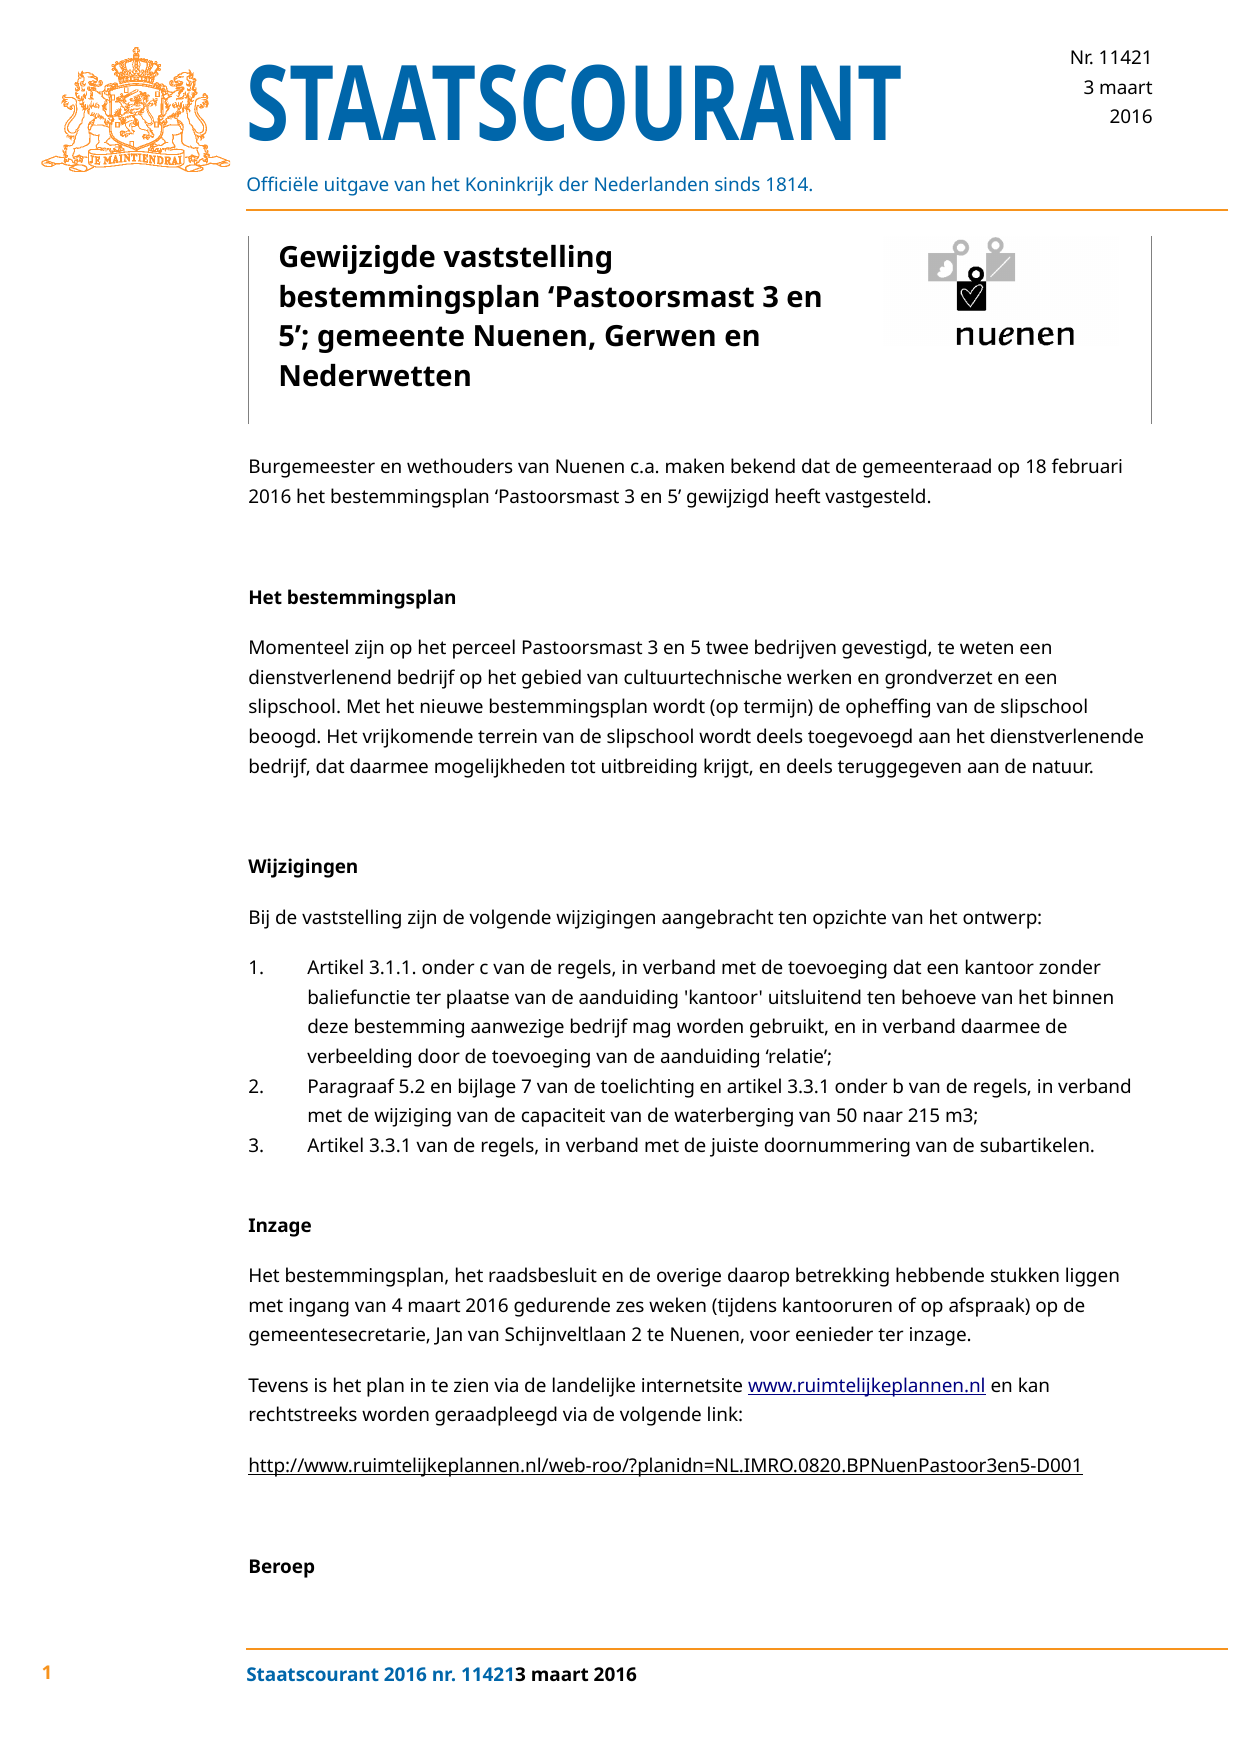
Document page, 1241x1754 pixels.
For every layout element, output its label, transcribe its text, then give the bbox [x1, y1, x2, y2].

list Artikel 3.3.1 van de regels, in verband met de juiste doornummering van de subartikelen. [248, 1132, 1152, 1158]
list Artikel 3.1.1. onder c van de regels, in verband met de toevoeging dat een kantoor zonder baliefunctie ter plaatse van de aanduiding 'kantoor' uitsluitend ten behoeve van het binnen deze bestemming aanwezige bedrijf mag worden gebruikt, en in verband daarmee de verbeelding door de toevoeging van de aanduiding ‘relatie’; [248, 954, 1152, 1069]
text Beroep [248, 1553, 1152, 1578]
picture [41, 47, 231, 172]
table_header Gewijzigde vaststelling bestemmingsplan ‘Pastoorsmast 3 en 5’; gemeente Nuenen, Gerwen en Nederwetten [249, 236, 850, 424]
text Inzage [248, 1212, 1152, 1238]
text Het bestemmingsplan, het raadsbesluit en de overige daarop betrekking hebbende stukken liggen met ingang van 4 maart 2016 gedurende zes weken (tijdens kantooruren of op afspraak) op de gemeentesecretarie, Jan van Schijnveltlaan 2 te Nuenen, voor eenieder ter inzage. [248, 1262, 1152, 1347]
picture [882, 236, 1119, 346]
list Paragraaf 5.2 en bijlage 7 van de toelichting en artikel 3.3.1 onder b van de regels, in verband met de wijziging van de capaciteit van de waterberging van 50 naar 215 m3; [248, 1073, 1152, 1128]
table_header [850, 236, 1151, 424]
text Tevens is het plan in te zien via de landelijke internetsite www.ruimtelijkeplannen.nl en kan rechtstreeks worden geraadpleegd via de volgende link: [248, 1372, 1152, 1427]
text Burgemeester en wethouders van Nuenen c.a. maken bekend dat de gemeenteraad op 18 februari 2016 het bestemmingsplan ‘Pastoorsmast 3 en 5’ gewijzigd heeft vastgesteld. [248, 454, 1152, 509]
text Momenteel zijn op het perceel Pastoorsmast 3 en 5 twee bedrijven gevestigd, te weten een dienstverlenend bedrijf op het gebied van cultuurtechnische werken en grondverzet en een slipschool. Met het nieuwe bestemmingsplan wordt (op termijn) de opheffing van de slipschool beoogd. Het vrijkomende terrein van de slipschool wordt deels toegevoegd aan het dienstverlenende bedrijf, dat daarmee mogelijkheden tot uitbreiding krijgt, en deels teruggegeven aan de natuur. [248, 634, 1152, 778]
text Bij de vaststelling zijn de volgende wijzigingen aangebracht ten opzichte van het ontwerp: [248, 904, 1152, 930]
text Het bestemmingsplan [248, 584, 1152, 610]
text Wijzigingen [248, 854, 1152, 879]
text http://www.ruimtelijkeplannen.nl/web-roo/?planidn=NL.IMRO.0820.BPNuenPastoor3en5-D001 [248, 1452, 1152, 1478]
